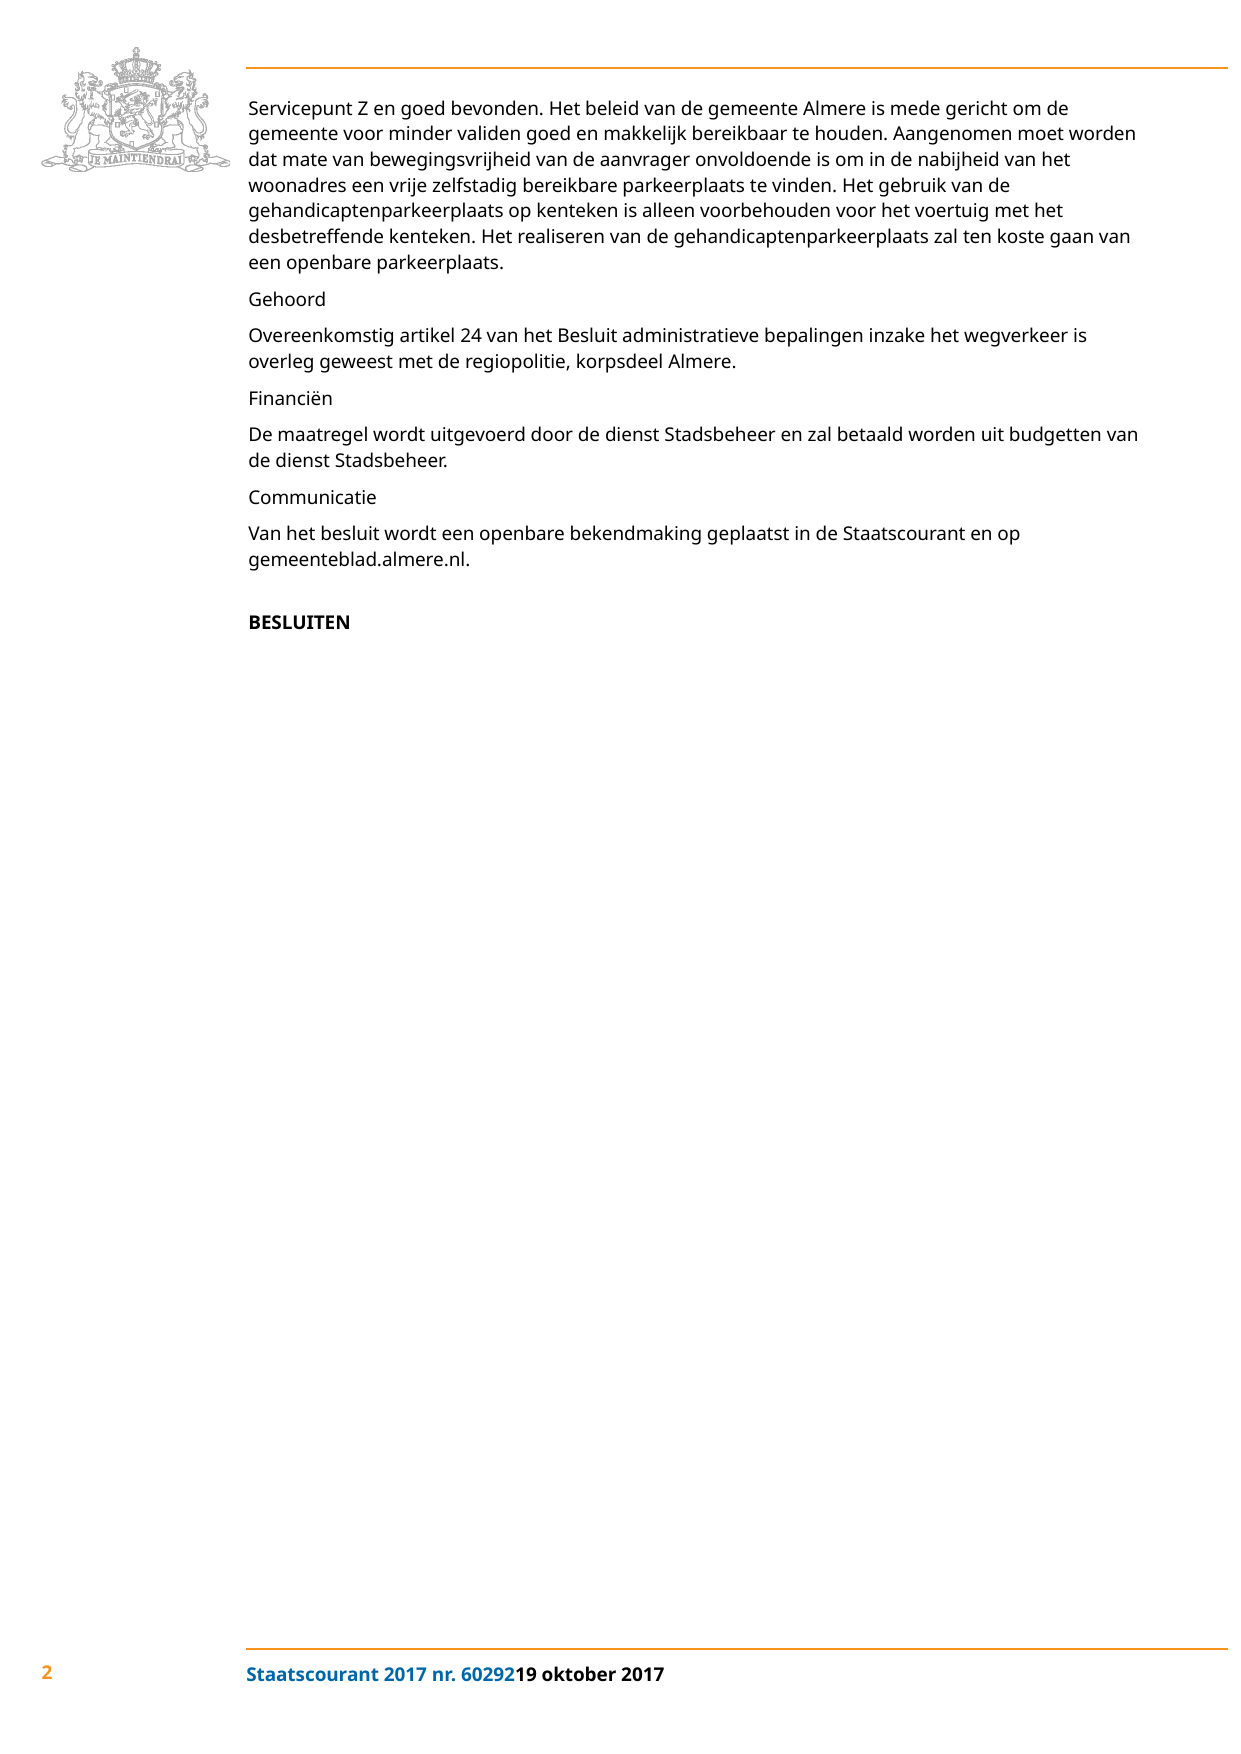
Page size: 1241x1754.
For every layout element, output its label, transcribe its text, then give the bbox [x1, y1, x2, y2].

text Financiën [248, 385, 1152, 411]
text Gehoord [248, 286, 1152, 312]
text Servicepunt Z en goed bevonden. Het beleid van de gemeente Almere is mede gericht om de gemeente voor minder validen goed en makkelijk bereikbaar te houden. Aangenomen moet worden dat mate van bewegingsvrijheid van de aanvrager onvoldoende is om in de nabijheid van het woonadres een vrije zelfstadig bereikbare parkeerplaats te vinden. Het gebruik van de gehandicaptenparkeerplaats op kenteken is alleen voorbehouden voor het voertuig met het desbetreffende kenteken. Het realiseren van de gehandicaptenparkeerplaats zal ten koste gaan van een openbare parkeerplaats. [248, 95, 1152, 275]
text De maatregel wordt uitgevoerd door de dienst Stadsbeheer en zal betaald worden uit budgetten van de dienst Stadsbeheer. [248, 422, 1152, 473]
text Van het besluit wordt een openbare bekendmaking geplaatst in de Staatscourant en op gemeenteblad.almere.nl. [248, 521, 1152, 572]
text Overeenkomstig artikel 24 van het Besluit administratieve bepalingen inzake het wegverkeer is overleg geweest met de regiopolitie, korpsdeel Almere. [248, 322, 1152, 374]
text BESLUITEN [248, 609, 1152, 635]
text Communicatie [248, 484, 1152, 510]
picture [41, 47, 231, 172]
